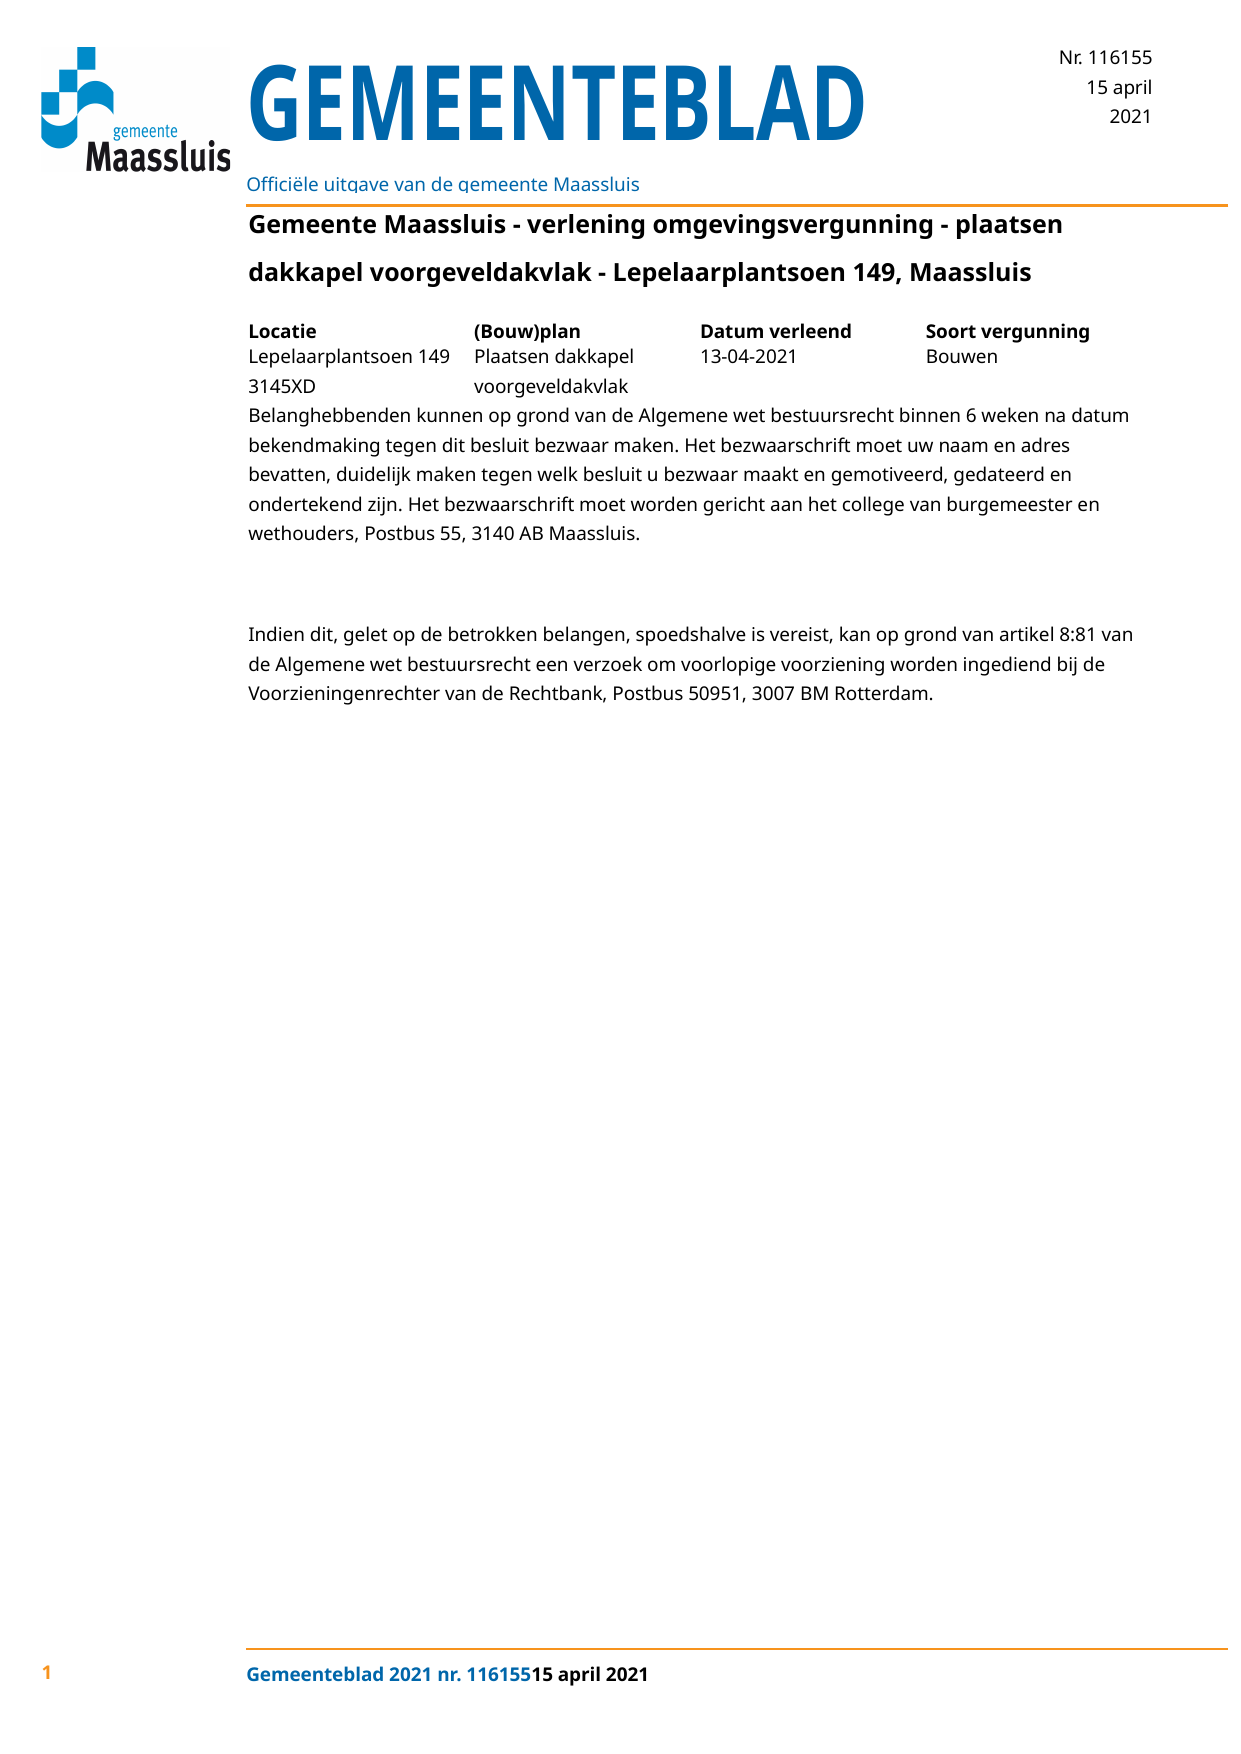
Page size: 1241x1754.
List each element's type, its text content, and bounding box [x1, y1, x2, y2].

table_header Locatie [248, 318, 474, 344]
picture [41, 47, 231, 172]
text Gemeente Maassluis - verlening omgevingsvergunning - plaatsen dakkapel voorgeveldakvlak - Lepelaarplantsoen 149, Maassluis [248, 207, 1152, 288]
table_header Datum verleend [700, 318, 926, 344]
text Indien dit, gelet op de betrokken belangen, spoedshalve is vereist, kan op grond van artikel 8:81 van de Algemene wet bestuursrecht een verzoek om voorlopige voorziening worden ingediend bij de Voorzieningenrechter van de Rechtbank, Postbus 50951, 3007 BM Rotterdam. [248, 621, 1152, 706]
table_cell Bouwen [926, 344, 1152, 399]
table_cell Lepelaarplantsoen 149 3145XD [248, 344, 474, 399]
table_cell 13-04-2021 [700, 344, 926, 399]
table_header (Bouw)plan [474, 318, 700, 344]
picture [41, 47, 77, 92]
text Belanghebbenden kunnen op grond van de Algemene wet bestuursrecht binnen 6 weken na datum bekendmaking tegen dit besluit bezwaar maken. Het bezwaarschrift moet uw naam en adres bevatten, duidelijk maken tegen welk besluit u bezwaar maakt en gemotiveerd, gedateerd en ondertekend zijn. Het bezwaarschrift moet worden gericht aan het college van burgemeester en wethouders, Postbus 55, 3140 AB Maassluis. [248, 402, 1152, 546]
table_cell Plaatsen dakkapel voorgeveldakvlak [474, 344, 700, 399]
table_header Soort vergunning [926, 318, 1152, 344]
